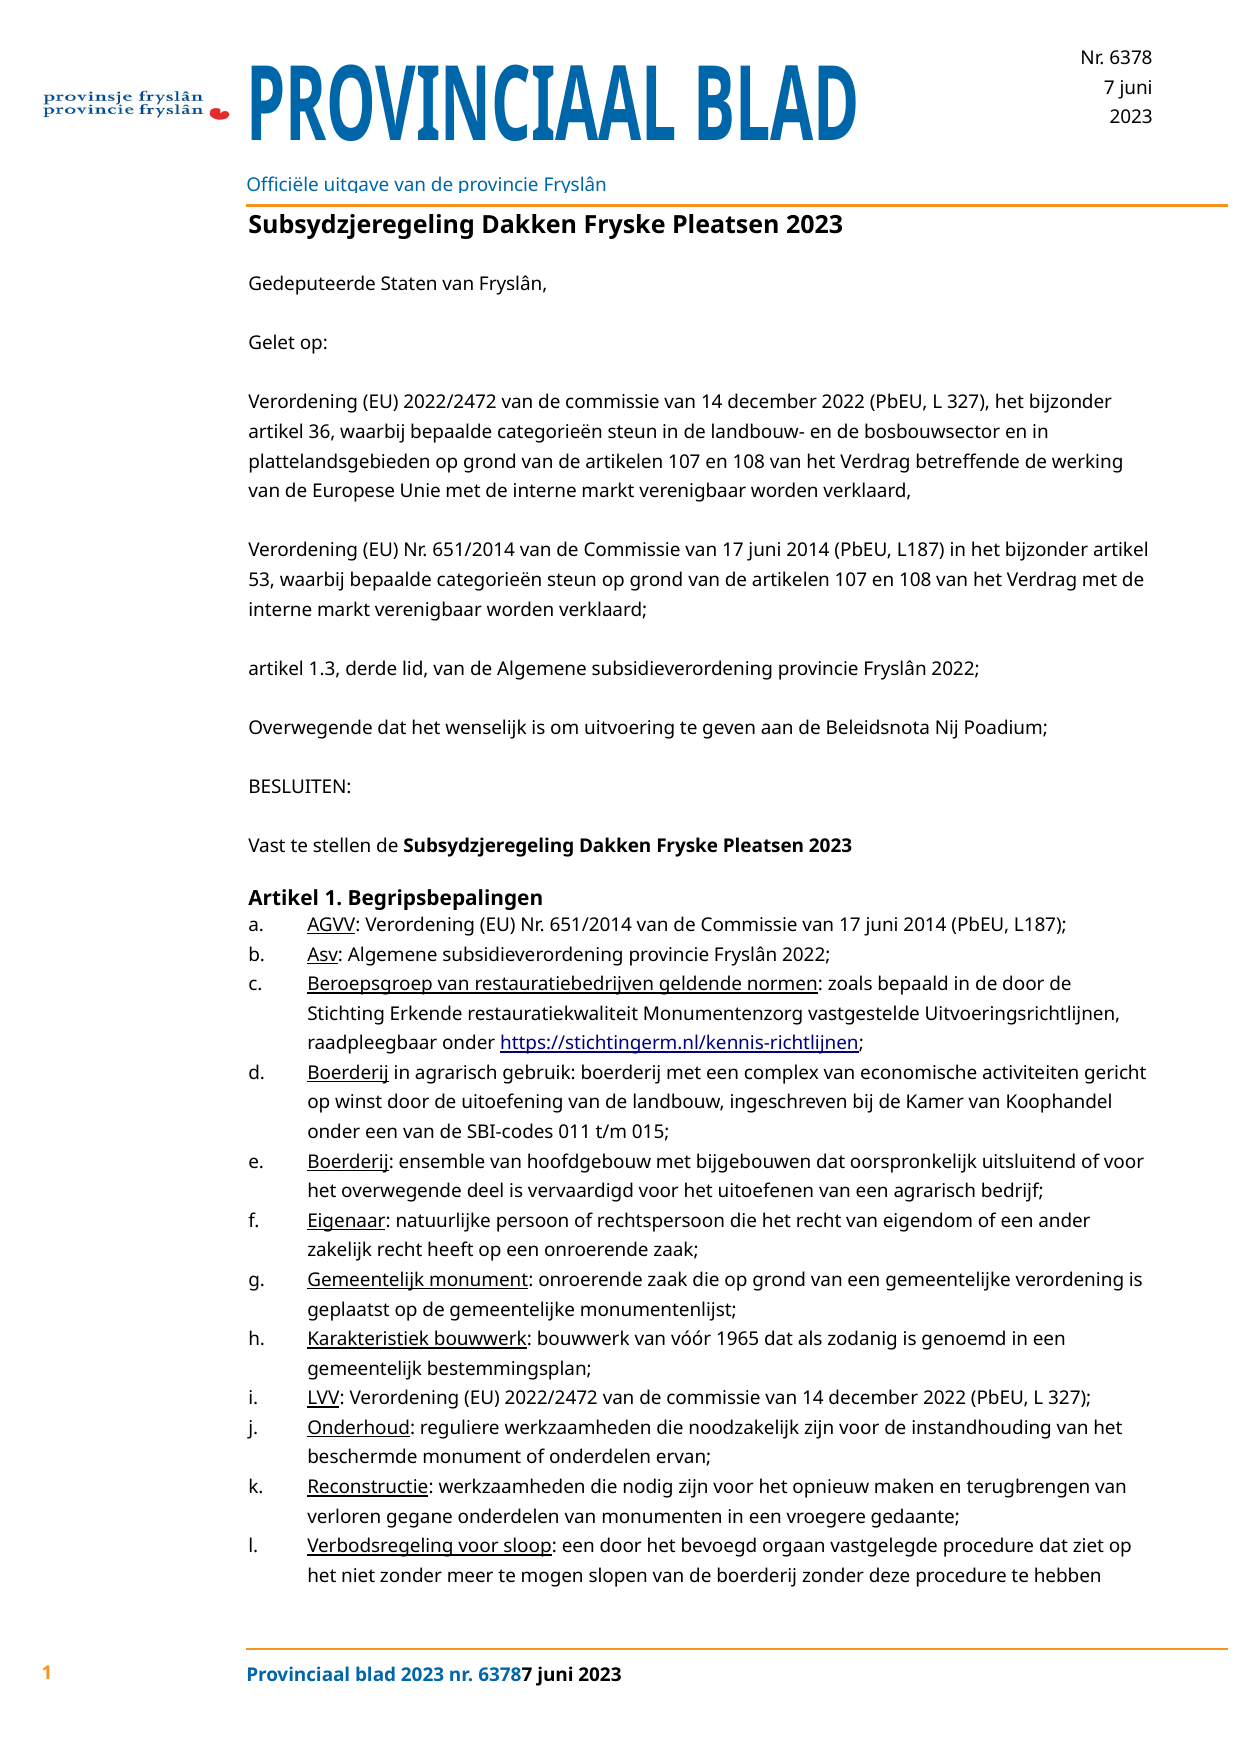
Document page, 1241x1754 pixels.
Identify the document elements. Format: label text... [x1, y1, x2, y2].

list Onderhoud: reguliere werkzaamheden die noodzakelijk zijn voor de instandhouding van het beschermde monument of onderdelen ervan; [248, 1414, 1152, 1469]
text Gelet op: [248, 329, 1152, 355]
list Verbodsregeling voor sloop: een door het bevoegd orgaan vastgelegde procedure dat ziet op het niet zonder meer te mogen slopen van de boerderij zonder deze procedure te hebben [248, 1532, 1152, 1588]
text Verordening (EU) 2022/2472 van de commissie van 14 december 2022 (PbEU, L 327), het bijzonder artikel 36, waarbij bepaalde categorieën steun in de landbouw- en de bosbouwsector en in plattelandsgebieden op grond van de artikelen 107 en 108 van het Verdrag betreffende de werking van de Europese Unie met de interne markt verenigbaar worden verklaard, [248, 389, 1152, 503]
text Vast te stellen de Subsydzjeregeling Dakken Fryske Pleatsen 2023 [248, 832, 1152, 858]
text Artikel 1. Begripsbepalingen [248, 883, 1152, 911]
list Asv: Algemene subsidieverordening provincie Fryslân 2022; [248, 941, 1152, 967]
list Reconstructie: werkzaamheden die nodig zijn voor het opnieuw maken en terugbrengen van verloren gegane onderdelen van monumenten in een vroegere gedaante; [248, 1473, 1152, 1529]
list LVV: Verordening (EU) 2022/2472 van de commissie van 14 december 2022 (PbEU, L 327); [248, 1384, 1152, 1410]
list Boerderij: ensemble van hoofdgebouw met bijgebouwen dat oorspronkelijk uitsluitend of voor het overwegende deel is vervaardigd voor het uitoefenen van een agrarisch bedrijf; [248, 1148, 1152, 1203]
list Karakteristiek bouwwerk: bouwwerk van vóór 1965 dat als zodanig is genoemd in een gemeentelijk bestemmingsplan; [248, 1325, 1152, 1381]
list Beroepsgroep van restauratiebedrijven geldende normen: zoals bepaald in de door de Stichting Erkende restauratiekwaliteit Monumentenzorg vastgestelde Uitvoeringsrichtlijnen, raadpleegbaar onder https://stichtingerm.nl/kennis-richtlijnen; [248, 970, 1152, 1055]
list Gemeentelijk monument: onroerende zaak die op grond van een gemeentelijke verordening is geplaatst op de gemeentelijke monumentenlijst; [248, 1266, 1152, 1322]
text Verordening (EU) Nr. 651/2014 van de Commissie van 17 juni 2014 (PbEU, L187) in het bijzonder artikel 53, waarbij bepaalde categorieën steun op grond van de artikelen 107 en 108 van het Verdrag met de interne markt verenigbaar worden verklaard; [248, 537, 1152, 621]
text Overwegende dat het wenselijk is om uitvoering te geven aan de Beleidsnota Nij Poadium; [248, 714, 1152, 740]
text artikel 1.3, derde lid, van de Algemene subsidieverordening provincie Fryslân 2022; [248, 655, 1152, 681]
list Eigenaar: natuurlijke persoon of rechtspersoon die het recht van eigendom of een ander zakelijk recht heeft op een onroerende zaak; [248, 1207, 1152, 1262]
picture [41, 47, 231, 172]
text Subsydzjeregeling Dakken Fryske Pleatsen 2023 [248, 207, 1152, 241]
list AGVV: Verordening (EU) Nr. 651/2014 van de Commissie van 17 juni 2014 (PbEU, L187); [248, 911, 1152, 937]
list Boerderij in agrarisch gebruik: boerderij met een complex van economische activiteiten gericht op winst door de uitoefening van de landbouw, ingeschreven bij de Kamer van Koophandel onder een van de SBI-codes 011 t/m 015; [248, 1059, 1152, 1144]
text BESLUITEN: [248, 773, 1152, 799]
text Gedeputeerde Staten van Fryslân, [248, 270, 1152, 296]
